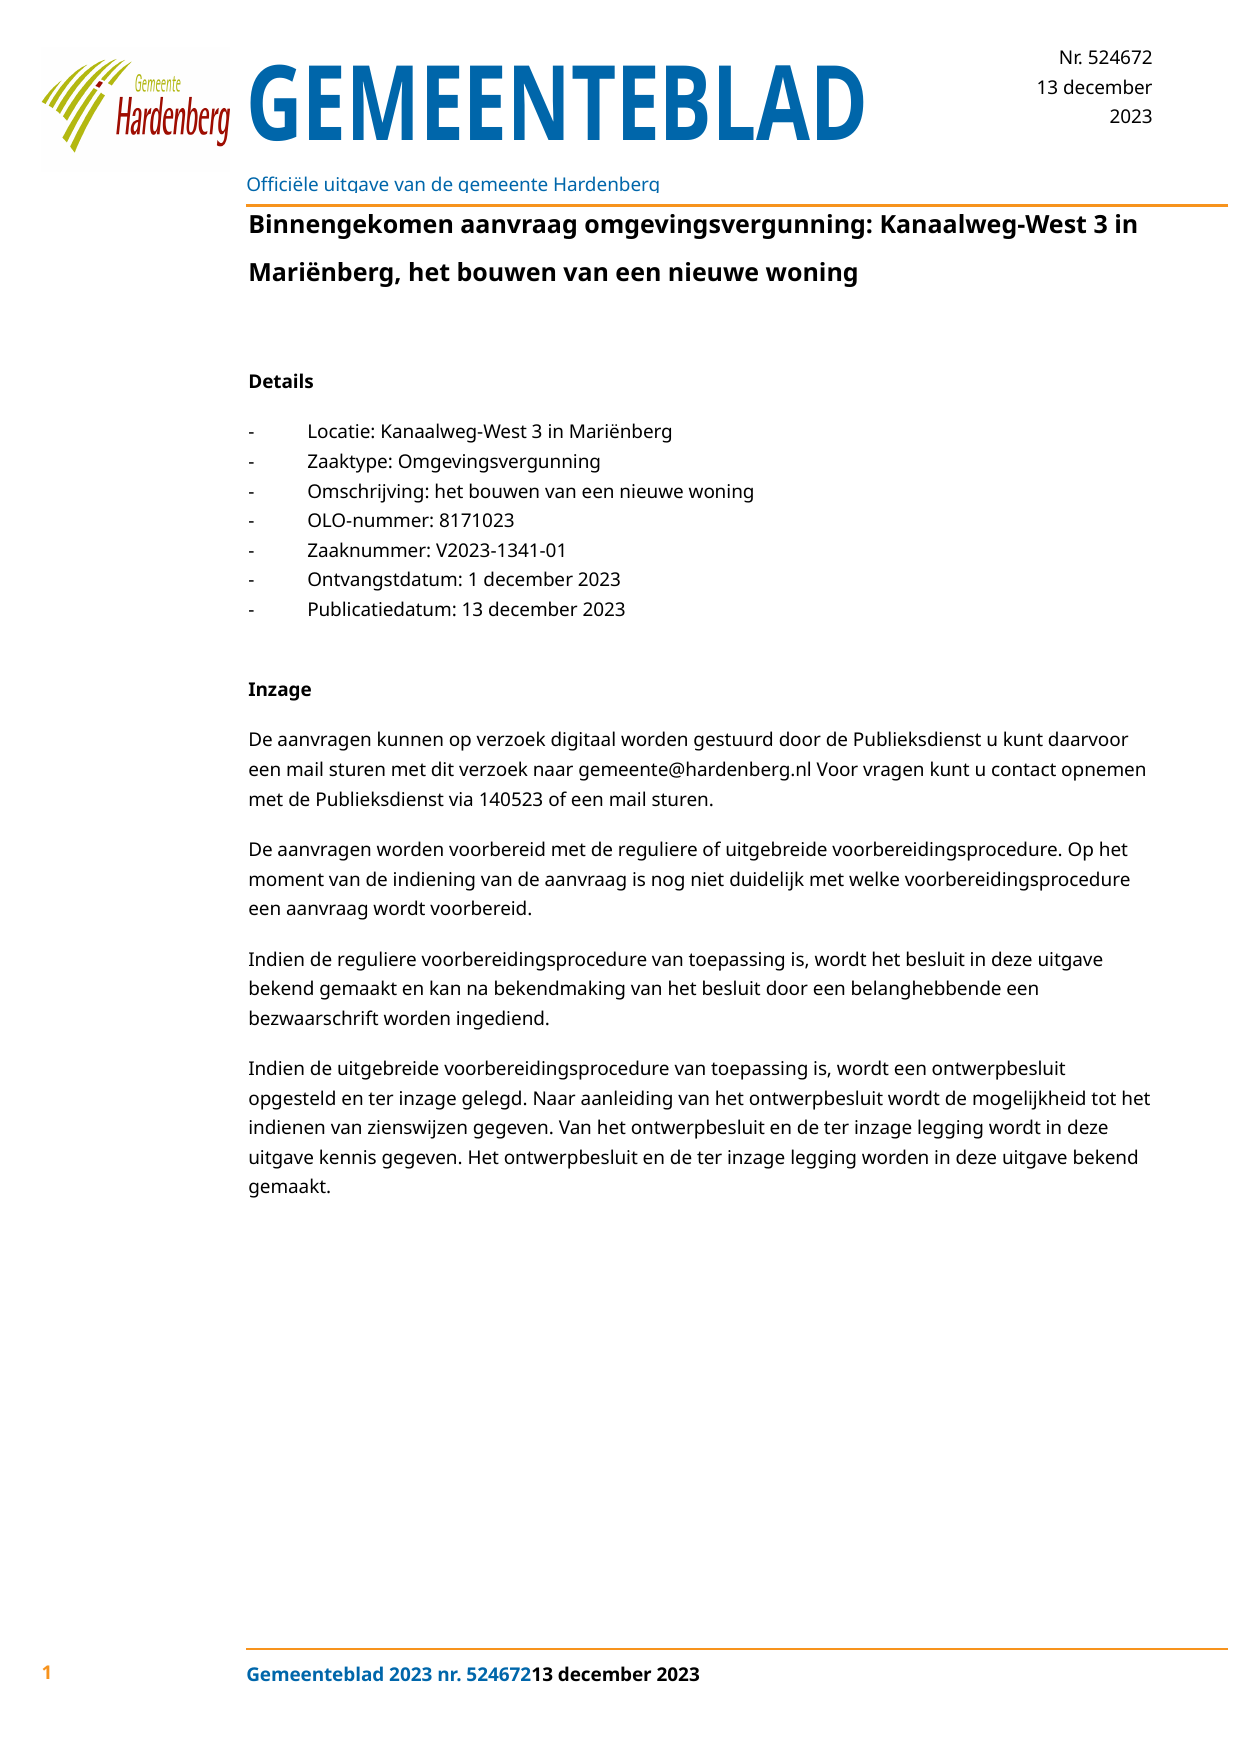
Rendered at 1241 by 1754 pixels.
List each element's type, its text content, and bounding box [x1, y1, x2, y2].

list Locatie: Kanaalweg-West 3 in Mariënberg [248, 419, 1152, 444]
list Omschrijving: het bouwen van een nieuwe woning [248, 478, 1152, 504]
list Publicatiedatum: 13 december 2023 [248, 596, 1152, 622]
text Binnengekomen aanvraag omgevingsvergunning: Kanaalweg-West 3 in Mariënberg, het bouwen van een nieuwe woning [248, 207, 1152, 288]
picture [41, 47, 231, 172]
text Indien de uitgebreide voorbereidingsprocedure van toepassing is, wordt een ontwerpbesluit opgesteld en ter inzage gelegd. Naar aanleiding van het ontwerpbesluit wordt de mogelijkheid tot het indienen van zienswijzen gegeven. Van het ontwerpbesluit en de ter inzage legging wordt in deze uitgave kennis gegeven. Het ontwerpbesluit en de ter inzage legging worden in deze uitgave bekend gemaakt. [248, 1055, 1152, 1199]
list Zaaknummer: V2023-1341-01 [248, 537, 1152, 563]
list Ontvangstdatum: 1 december 2023 [248, 567, 1152, 592]
list OLO-nummer: 8171023 [248, 507, 1152, 533]
text Indien de reguliere voorbereidingsprocedure van toepassing is, wordt het besluit in deze uitgave bekend gemaakt en kan na bekendmaking van het besluit door een belanghebbende een bezwaarschrift worden ingediend. [248, 946, 1152, 1031]
text Inzage [248, 676, 1152, 702]
text De aanvragen kunnen op verzoek digitaal worden gestuurd door de Publieksdienst u kunt daarvoor een mail sturen met dit verzoek naar gemeente@hardenberg.nl Voor vragen kunt u contact opnemen met de Publieksdienst via 140523 of een mail sturen. [248, 727, 1152, 812]
list Zaaktype: Omgevingsvergunning [248, 448, 1152, 474]
text De aanvragen worden voorbereid met de reguliere of uitgebreide voorbereidingsprocedure. Op het moment van de indiening van de aanvraag is nog niet duidelijk met welke voorbereidingsprocedure een aanvraag wordt voorbereid. [248, 836, 1152, 921]
text Details [248, 368, 1152, 394]
